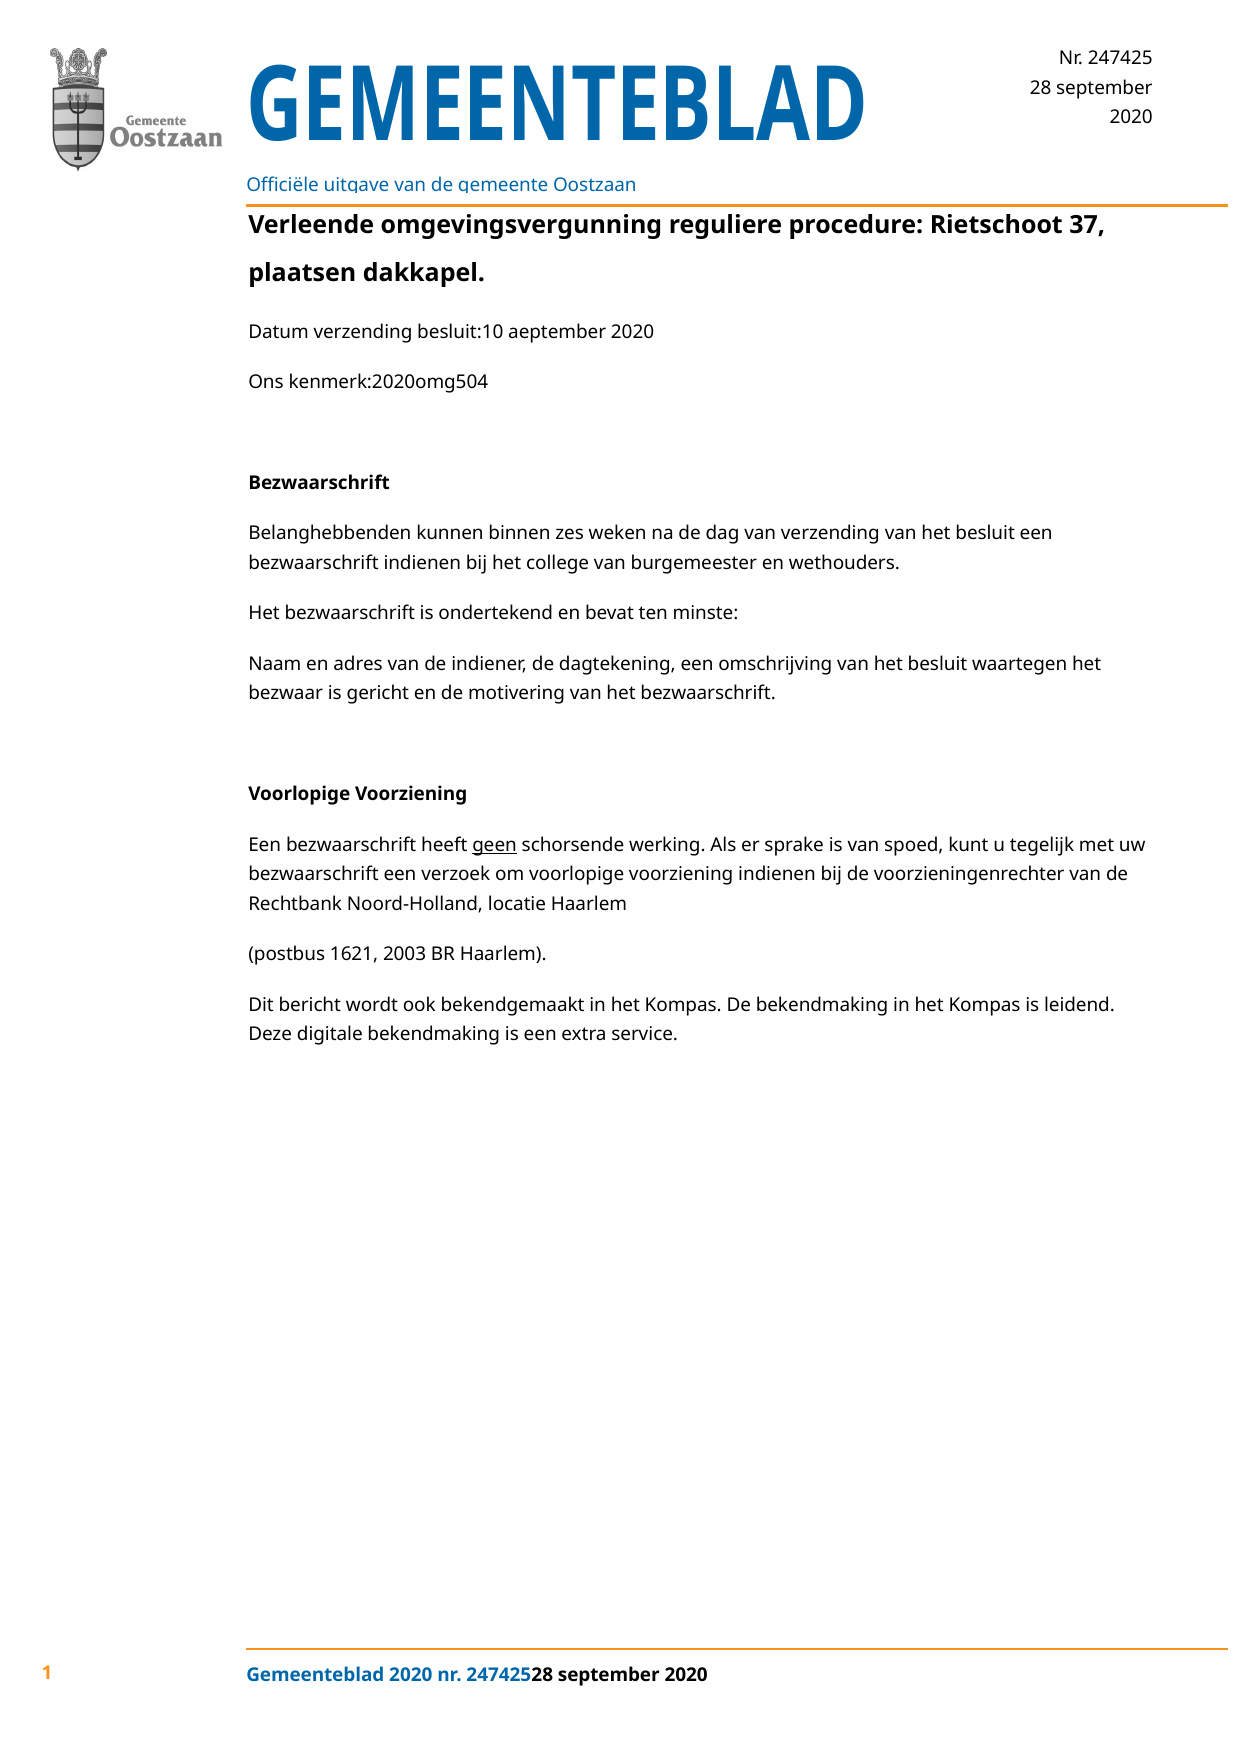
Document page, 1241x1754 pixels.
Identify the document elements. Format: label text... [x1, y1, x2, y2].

text Datum verzending besluit:10 aeptember 2020 [248, 318, 1152, 344]
text Belanghebbenden kunnen binnen zes weken na de dag van verzending van het besluit een bezwaarschrift indienen bij het college van burgemeester en wethouders. [248, 519, 1152, 575]
text Ons kenmerk:2020omg504 [248, 368, 1152, 394]
picture [41, 47, 231, 172]
text Verleende omgevingsvergunning reguliere procedure: Rietschoot 37, plaatsen dakkapel. [248, 207, 1152, 288]
text Voorlopige Voorziening [248, 780, 1152, 806]
text Bezwaarschrift [248, 469, 1152, 495]
text Het bezwaarschrift is ondertekend en bevat ten minste: [248, 599, 1152, 625]
text (postbus 1621, 2003 BR Haarlem). [248, 940, 1152, 966]
text Dit bericht wordt ook bekendgemaakt in het Kompas. De bekendmaking in het Kompas is leidend. Deze digitale bekendmaking is een extra service. [248, 991, 1152, 1046]
text Naam en adres van de indiener, de dagtekening, een omschrijving van het besluit waartegen het bezwaar is gericht en de motivering van het bezwaarschrift. [248, 650, 1152, 705]
text Een bezwaarschrift heeft geen schorsende werking. Als er sprake is van spoed, kunt u tegelijk met uw bezwaarschrift een verzoek om voorlopige voorziening indienen bij de voorzieningenrechter van de Rechtbank Noord-Holland, locatie Haarlem [248, 831, 1152, 916]
